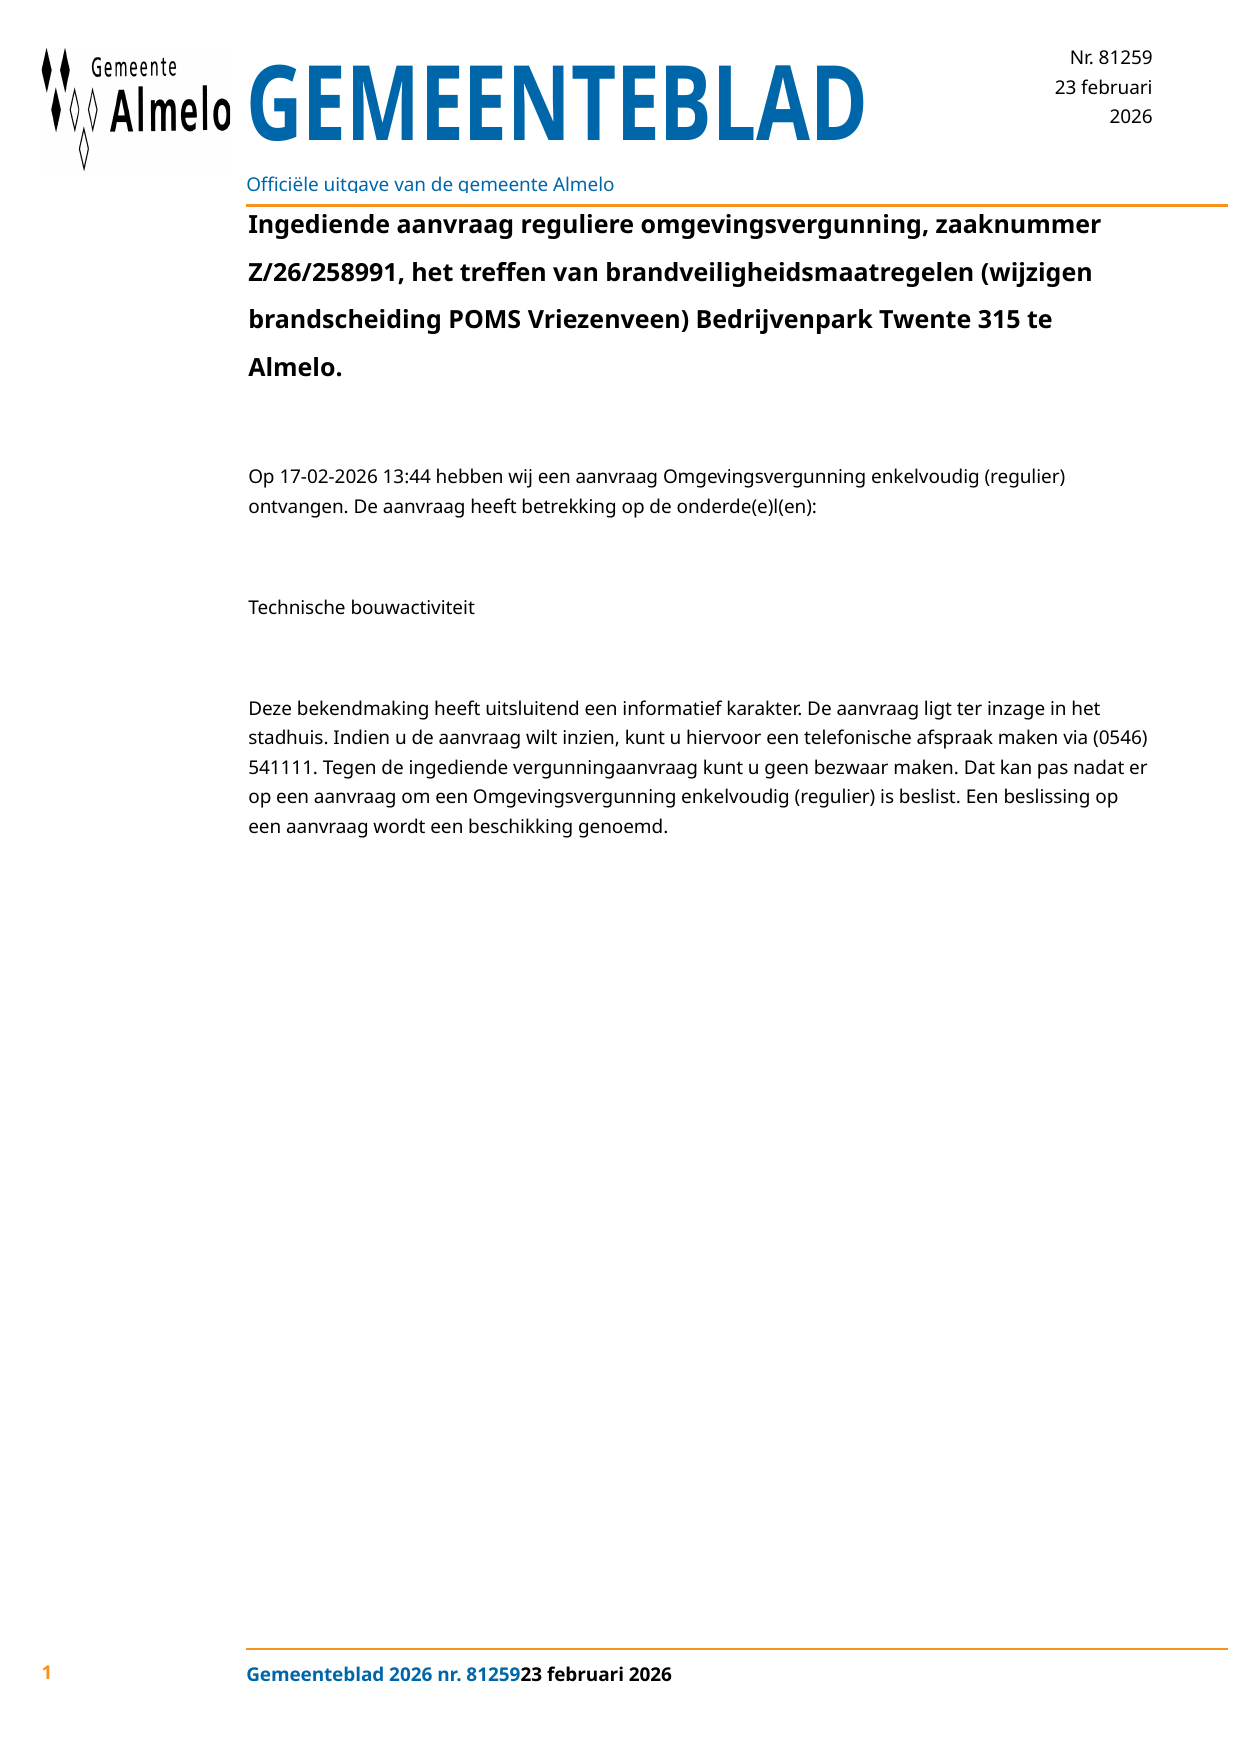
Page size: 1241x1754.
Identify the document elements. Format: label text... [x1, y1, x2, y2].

picture [41, 47, 231, 172]
text Technische bouwactiviteit [248, 594, 1152, 620]
text Ingediende aanvraag reguliere omgevingsvergunning, zaaknummer Z/26/258991, het treffen van brandveiligheidsmaatregelen (wijzigen brandscheiding POMS Vriezenveen) Bedrijvenpark Twente 315 te Almelo. [248, 207, 1152, 384]
text Op 17-02-2026 13:44 hebben wij een aanvraag Omgevingsvergunning enkelvoudig (regulier) ontvangen. De aanvraag heeft betrekking op de onderde(e)l(en): [248, 463, 1152, 519]
text Deze bekendmaking heeft uitsluitend een informatief karakter. De aanvraag ligt ter inzage in het stadhuis. Indien u de aanvraag wilt inzien, kunt u hiervoor een telefonische afspraak maken via (0546) 541111. Tegen de ingediende vergunningaanvraag kunt u geen bezwaar maken. Dat kan pas nadat er op een aanvraag om een Omgevingsvergunning enkelvoudig (regulier) is beslist. Een beslissing op een aanvraag wordt een beschikking genoemd. [248, 695, 1152, 839]
